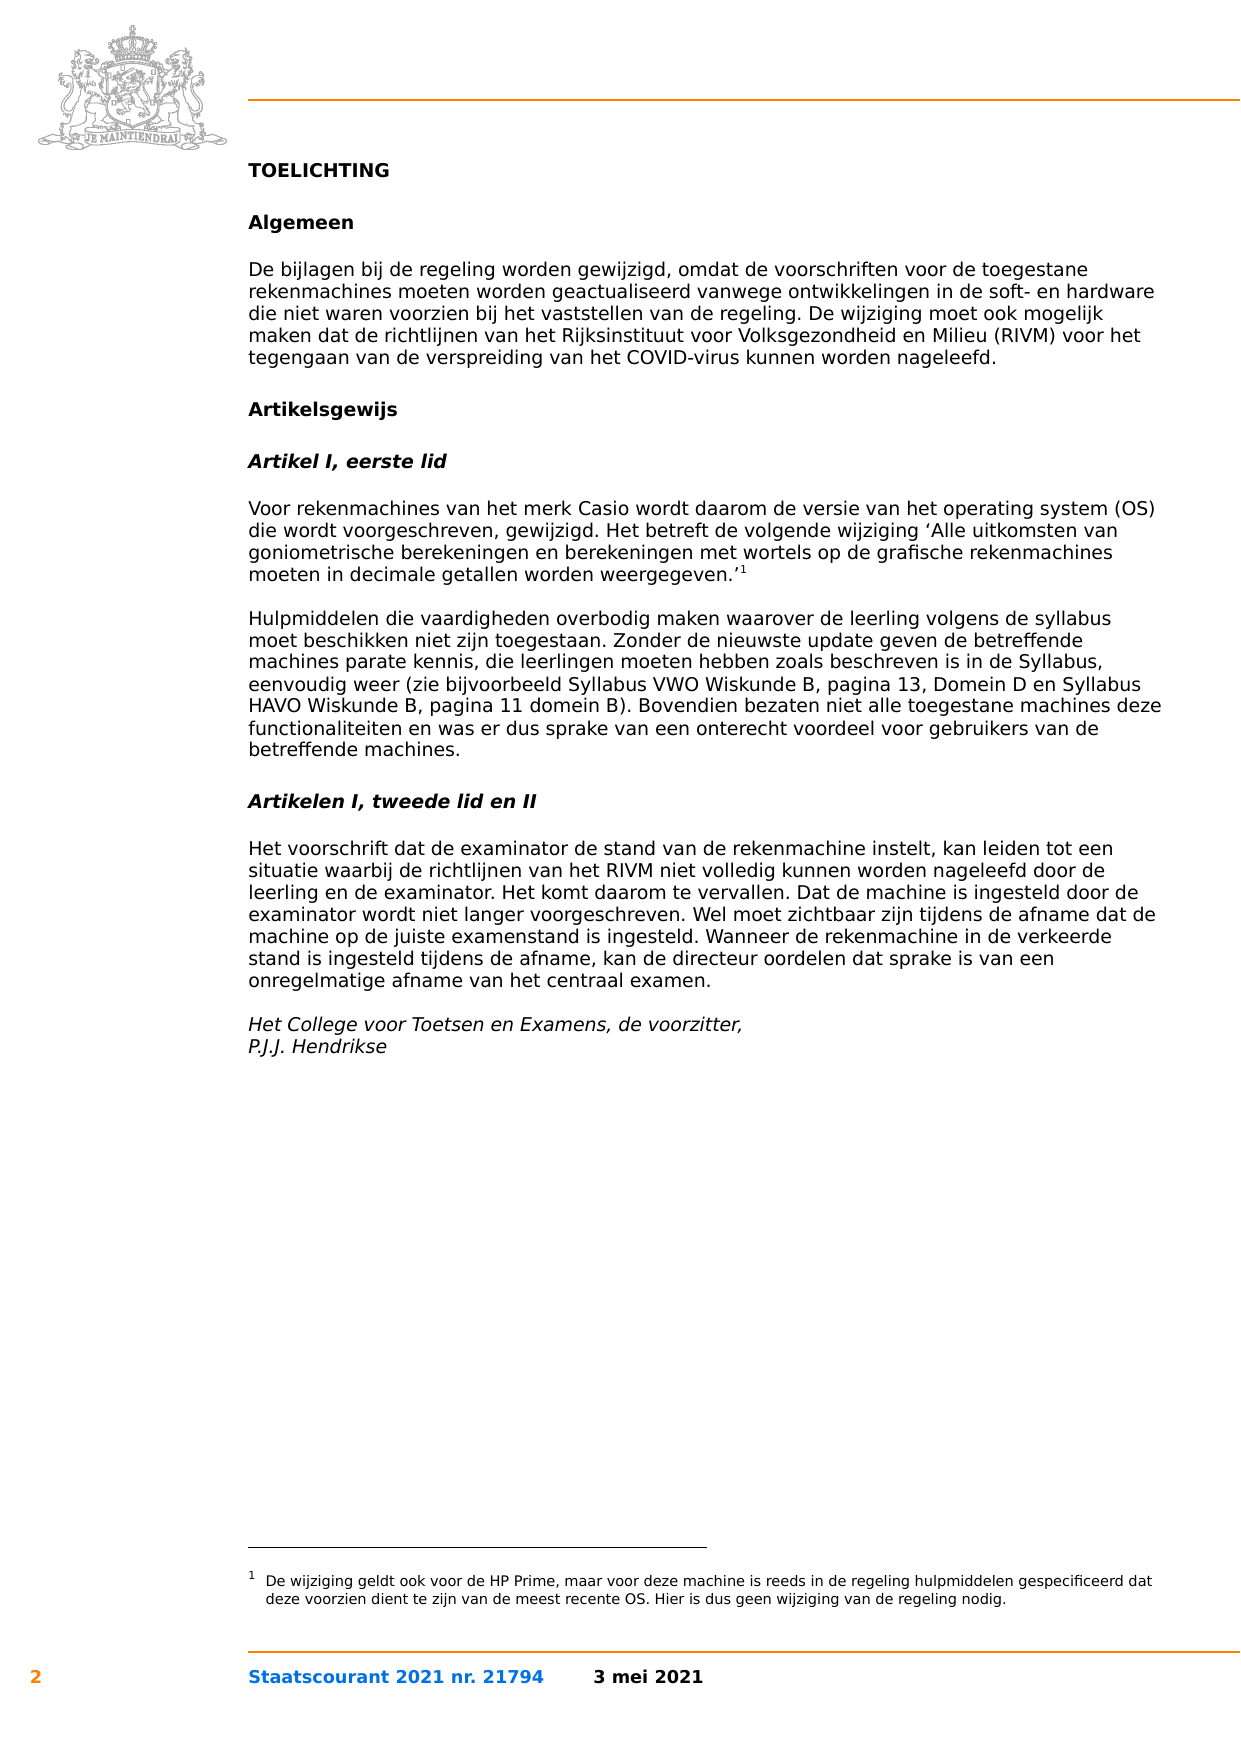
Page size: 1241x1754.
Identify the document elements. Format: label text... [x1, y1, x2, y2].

text De wijziging geldt ook voor de HP Prime, maar voor deze machine is reeds in de regeling hulpmiddelen gespecificeerd dat deze voorzien dient te zijn van de meest recente OS. Hier is dus geen wijziging van de regeling nodig. [248, 1569, 1163, 1608]
subtitle Artikel I, eerste lid [248, 451, 1163, 473]
picture [38, 25, 227, 150]
text De bijlagen bij de regeling worden gewijzigd, omdat de voorschriften voor de toegestane rekenmachines moeten worden geactualiseerd vanwege ontwikkelingen in de soft- en hardware die niet waren voorzien bij het vaststellen van de regeling. De wijziging moet ook mogelijk maken dat de richtlijnen van het Rijksinstituut voor Volksgezondheid en Milieu (RIVM) voor het tegengaan van de verspreiding van het COVID-virus kunnen worden nageleefd. [248, 259, 1163, 369]
subtitle TOELICHTING [248, 160, 1163, 182]
text Hulpmiddelen die vaardigheden overbodig maken waarover de leerling volgens de syllabus moet beschikken niet zijn toegestaan. Zonder de nieuwste update geven de betreffende machines parate kennis, die leerlingen moeten hebben zoals beschreven is in de Syllabus, eenvoudig weer (zie bijvoorbeeld Syllabus VWO Wiskunde B, pagina 13, Domein D en Syllabus HAVO Wiskunde B, pagina 11 domein B). Bovendien bezaten niet alle toegestane machines deze functionaliteiten en was er dus sprake van een onterecht voordeel voor gebruikers van de betreffende machines. [248, 607, 1163, 761]
subtitle Algemeen [248, 212, 1163, 234]
subtitle Artikelen I, tweede lid en II [248, 791, 1163, 813]
text Het College voor Toetsen en Examens, de voorzitter, P.J.J. Hendrikse [248, 1014, 1163, 1058]
text Voor rekenmachines van het merk Casio wordt daarom de versie van het operating system (OS) die wordt voorgeschreven, gewijzigd. Het betreft de volgende wijziging ‘Alle uitkomsten van goniometrische berekeningen en berekeningen met wortels op de grafische rekenmachines moeten in decimale getallen worden weergegeven.’ [248, 498, 1163, 586]
text Het voorschrift dat de examinator de stand van de rekenmachine instelt, kan leiden tot een situatie waarbij de richtlijnen van het RIVM niet volledig kunnen worden nageleefd door de leerling en de examinator. Het komt daarom te vervallen. Dat de machine is ingesteld door de examinator wordt niet langer voorgeschreven. Wel moet zichtbaar zijn tijdens de afname dat de machine op de juiste examenstand is ingesteld. Wanneer de rekenmachine in de verkeerde stand is ingesteld tijdens de afname, kan de directeur oordelen dat sprake is van een onregelmatige afname van het centraal examen. [248, 838, 1163, 992]
subtitle Artikelsgewijs [248, 399, 1163, 421]
